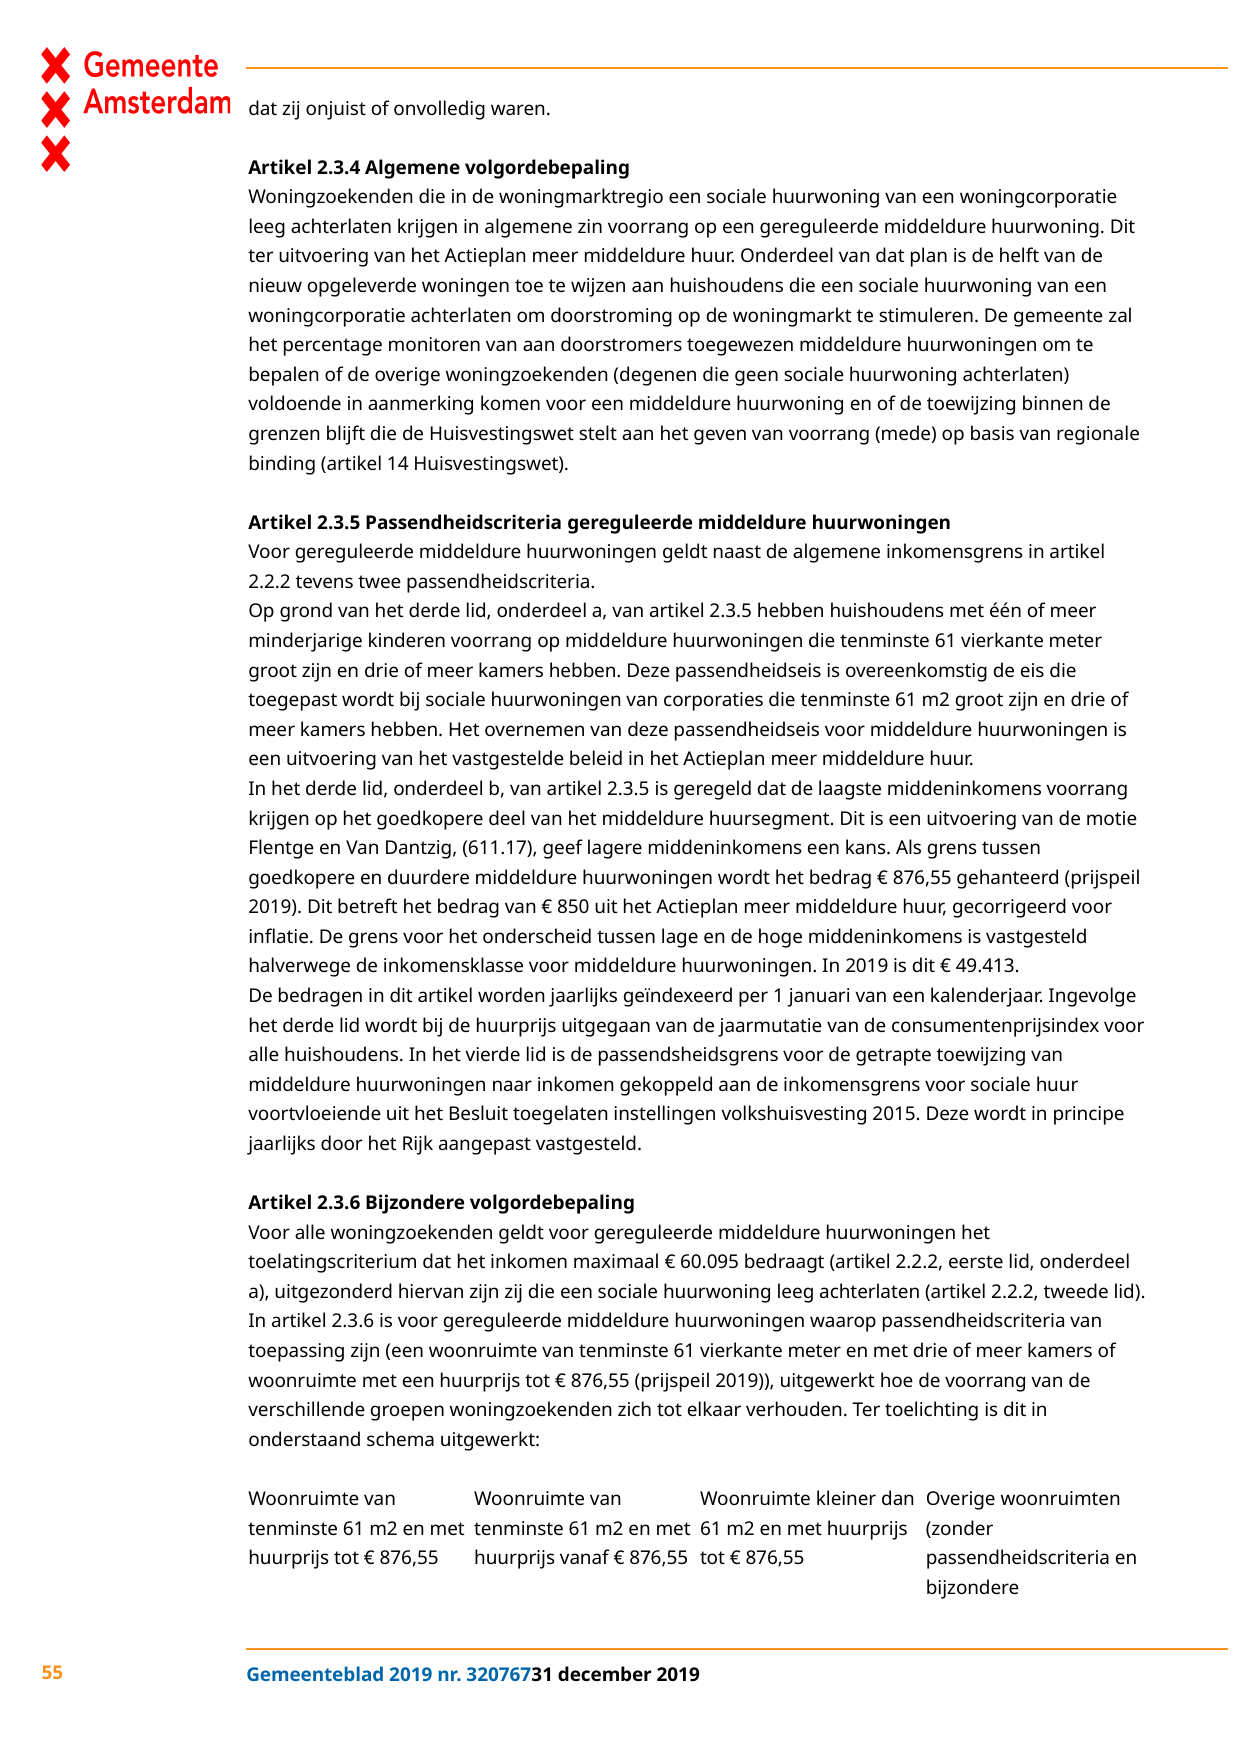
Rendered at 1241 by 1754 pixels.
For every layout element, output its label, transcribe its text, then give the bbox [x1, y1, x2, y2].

text Artikel 2.3.6 Bijzondere volgordebepaling [248, 1189, 1152, 1215]
text Voor gereguleerde middeldure huurwoningen geldt naast de algemene inkomensgrens in artikel 2.2.2 tevens twee passendheidscriteria. [248, 538, 1152, 594]
text In het derde lid, onderdeel b, van artikel 2.3.5 is geregeld dat de laagste middeninkomens voorrang krijgen op het goedkopere deel van het middeldure huursegment. Dit is een uitvoering van de motie Flentge en Van Dantzig, (611.17), geef lagere middeninkomens een kans. Als grens tussen goedkopere en duurdere middeldure huurwoningen wordt het bedrag € 876,55 gehanteerd (prijspeil 2019). Dit betreft het bedrag van € 850 uit het Actieplan meer middeldure huur, gecorrigeerd voor inflatie. De grens voor het onderscheid tussen lage en de hoge middeninkomens is vastgesteld halverwege de inkomensklasse voor middeldure huurwoningen. In 2019 is dit € 49.413. [248, 775, 1152, 978]
text Woningzoekenden die in de woningmarktregio een sociale huurwoning van een woningcorporatie leeg achterlaten krijgen in algemene zin voorrang op een gereguleerde middeldure huurwoning. Dit ter uitvoering van het Actieplan meer middeldure huur. Onderdeel van dat plan is de helft van de nieuw opgeleverde woningen toe te wijzen aan huishoudens die een sociale huurwoning van een woningcorporatie achterlaten om doorstroming op de woningmarkt te stimuleren. De gemeente zal het percentage monitoren van aan doorstromers toegewezen middeldure huurwoningen om te bepalen of de overige woningzoekenden (degenen die geen sociale huurwoning achterlaten) voldoende in aanmerking komen voor een middeldure huurwoning en of de toewijzing binnen de grenzen blijft die de Huisvestingswet stelt aan het geven van voorrang (mede) op basis van regionale binding (artikel 14 Huisvestingswet). [248, 183, 1152, 476]
text In artikel 2.3.6 is voor gereguleerde middeldure huurwoningen waarop passendheidscriteria van toepassing zijn (een woonruimte van tenminste 61 vierkante meter en met drie of meer kamers of woonruimte met een huurprijs tot € 876,55 (prijspeil 2019)), uitgewerkt hoe de voorrang van de verschillende groepen woningzoekenden zich tot elkaar verhouden. Ter toelichting is dit in onderstaand schema uitgewerkt: [248, 1308, 1152, 1452]
text Op grond van het derde lid, onderdeel a, van artikel 2.3.5 hebben huishoudens met één of meer minderjarige kinderen voorrang op middeldure huurwoningen die tenminste 61 vierkante meter groot zijn en drie of meer kamers hebben. Deze passendheidseis is overeenkomstig de eis die toegepast wordt bij sociale huurwoningen van corporaties die tenminste 61 m2 groot zijn en drie of meer kamers hebben. Het overnemen van deze passendheidseis voor middeldure huurwoningen is een uitvoering van het vastgestelde beleid in het Actieplan meer middeldure huur. [248, 598, 1152, 771]
table_header Woonruimte van tenminste 61 m2 en met huurprijs tot € 876,55 [248, 1485, 474, 1600]
text De bedragen in dit artikel worden jaarlijks geïndexeerd per 1 januari van een kalenderjaar. Ingevolge het derde lid wordt bij de huurprijs uitgegaan van de jaarmutatie van de consumentenprijsindex voor alle huishoudens. In het vierde lid is de passendsheidsgrens voor de getrapte toewijzing van middeldure huurwoningen naar inkomen gekoppeld aan de inkomensgrens voor sociale huur voortvloeiende uit het Besluit toegelaten instellingen volkshuisvesting 2015. Deze wordt in principe jaarlijks door het Rijk aangepast vastgesteld. [248, 982, 1152, 1156]
table_header Woonruimte kleiner dan 61 m2 en met huurprijs tot € 876,55 [700, 1485, 926, 1600]
text Artikel 2.3.4 Algemene volgordebepaling [248, 154, 1152, 180]
table_header Woonruimte van tenminste 61 m2 en met huurprijs vanaf € 876,55 [474, 1485, 700, 1600]
table_header Overige woonruimten (zonder passendheidscriteria en bijzondere [926, 1485, 1152, 1600]
text Artikel 2.3.5 Passendheidscriteria gereguleerde middeldure huurwoningen [248, 509, 1152, 535]
text Voor alle woningzoekenden geldt voor gereguleerde middeldure huurwoningen het toelatingscriterium dat het inkomen maximaal € 60.095 bedraagt (artikel 2.2.2, eerste lid, onderdeel a), uitgezonderd hiervan zijn zij die een sociale huurwoning leeg achterlaten (artikel 2.2.2, tweede lid). [248, 1219, 1152, 1304]
text dat zij onjuist of onvolledig waren. [248, 95, 1152, 121]
picture [41, 47, 231, 172]
